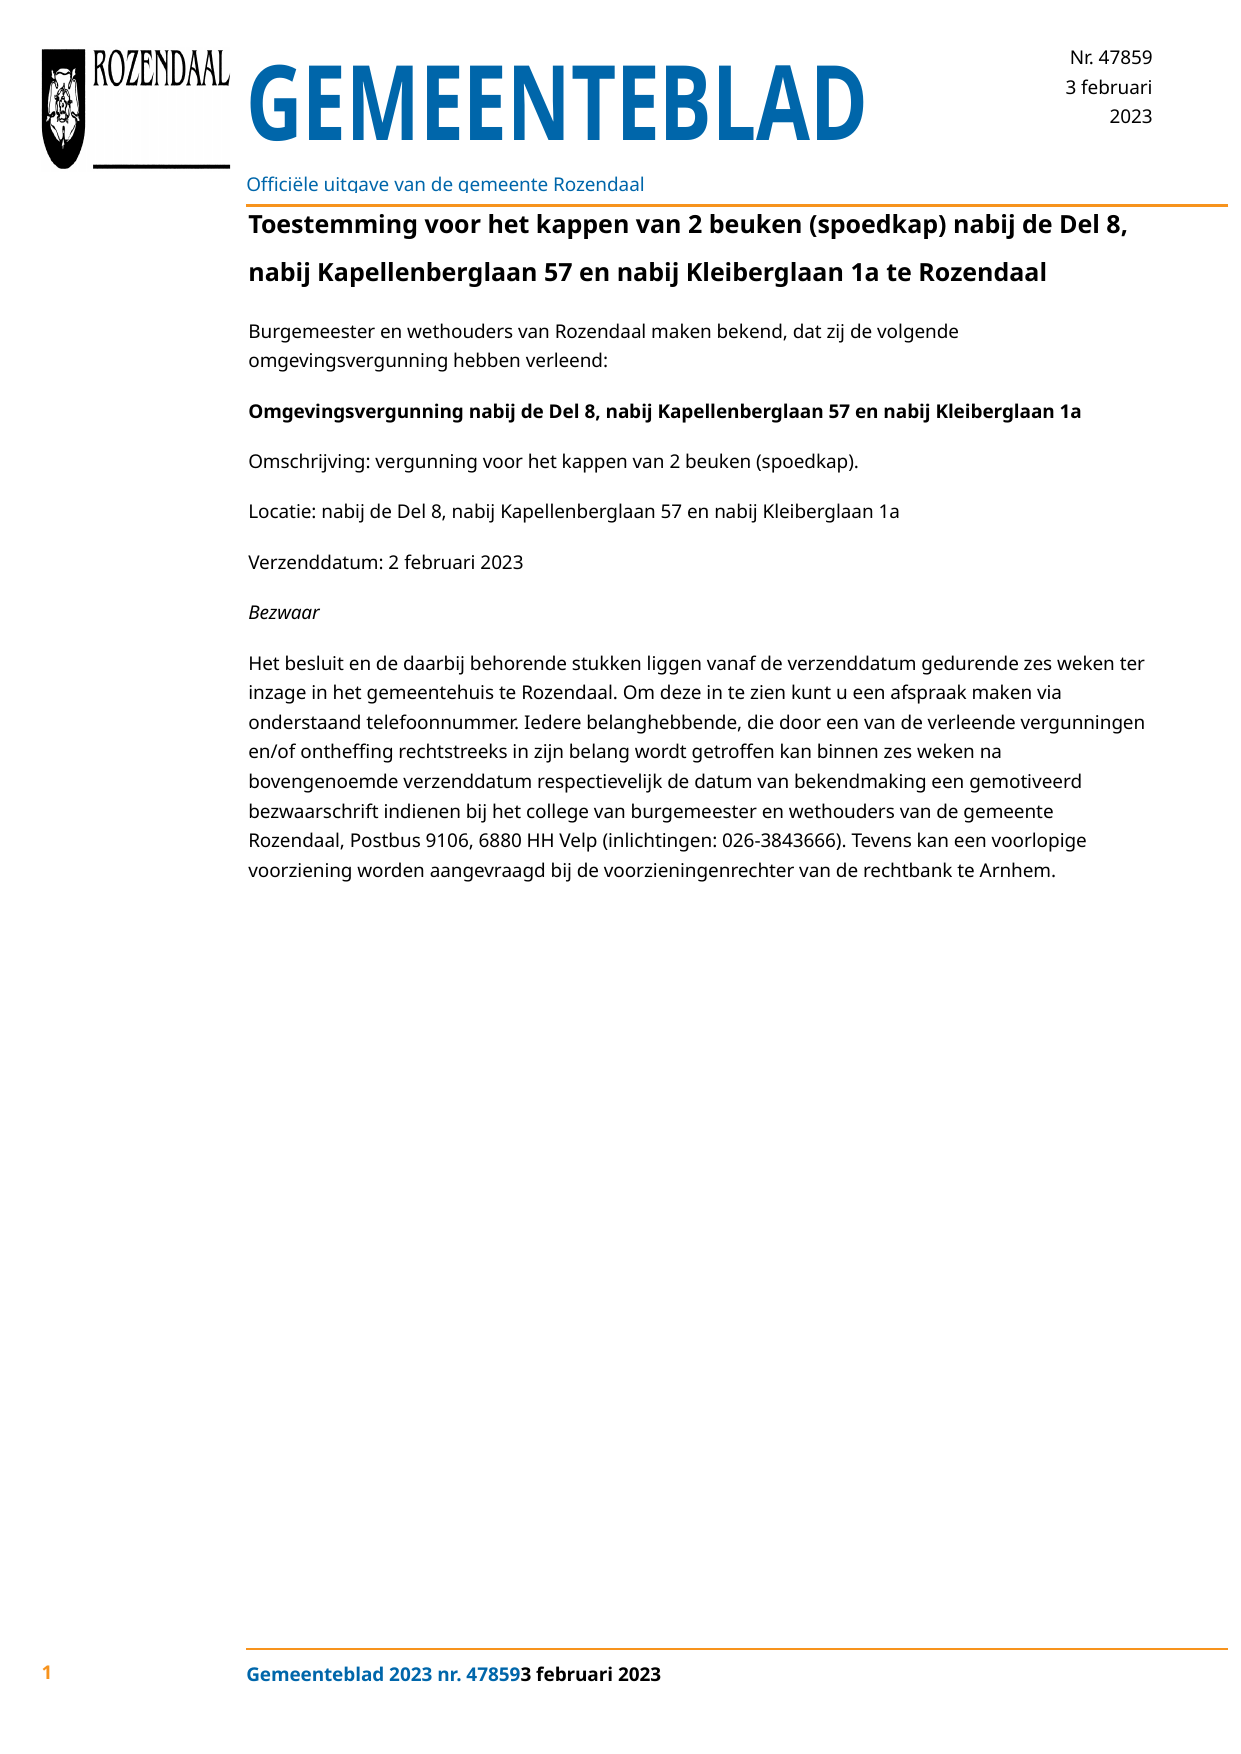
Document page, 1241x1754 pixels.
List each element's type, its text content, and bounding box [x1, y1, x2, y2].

text Toestemming voor het kappen van 2 beuken (spoedkap) nabij de Del 8, nabij Kapellenberglaan 57 en nabij Kleiberglaan 1a te Rozendaal [248, 207, 1152, 288]
text Omgevingsvergunning nabij de Del 8, nabij Kapellenberglaan 57 en nabij Kleiberglaan 1a [248, 398, 1152, 424]
text Bezwaar [248, 599, 1152, 625]
text Locatie: nabij de Del 8, nabij Kapellenberglaan 57 en nabij Kleiberglaan 1a [248, 499, 1152, 524]
text Verzenddatum: 2 februari 2023 [248, 549, 1152, 575]
text Burgemeester en wethouders van Rozendaal maken bekend, dat zij de volgende omgevingsvergunning hebben verleend: [248, 318, 1152, 373]
text Het besluit en de daarbij behorende stukken liggen vanaf de verzenddatum gedurende zes weken ter inzage in het gemeentehuis te Rozendaal. Om deze in te zien kunt u een afspraak maken via onderstaand telefoonnummer. Iedere belanghebbende, die door een van de verleende vergunningen en/of ontheffing rechtstreeks in zijn belang wordt getroffen kan binnen zes weken na bovengenoemde verzenddatum respectievelijk de datum van bekendmaking een gemotiveerd bezwaarschrift indienen bij het college van burgemeester en wethouders van de gemeente Rozendaal, Postbus 9106, 6880 HH Velp (inlichtingen: 026-3843666). Tevens kan een voorlopige voorziening worden aangevraagd bij de voorzieningenrechter van de rechtbank te Arnhem. [248, 650, 1152, 883]
text Omschrijving: vergunning voor het kappen van 2 beuken (spoedkap). [248, 448, 1152, 474]
picture [41, 47, 231, 172]
